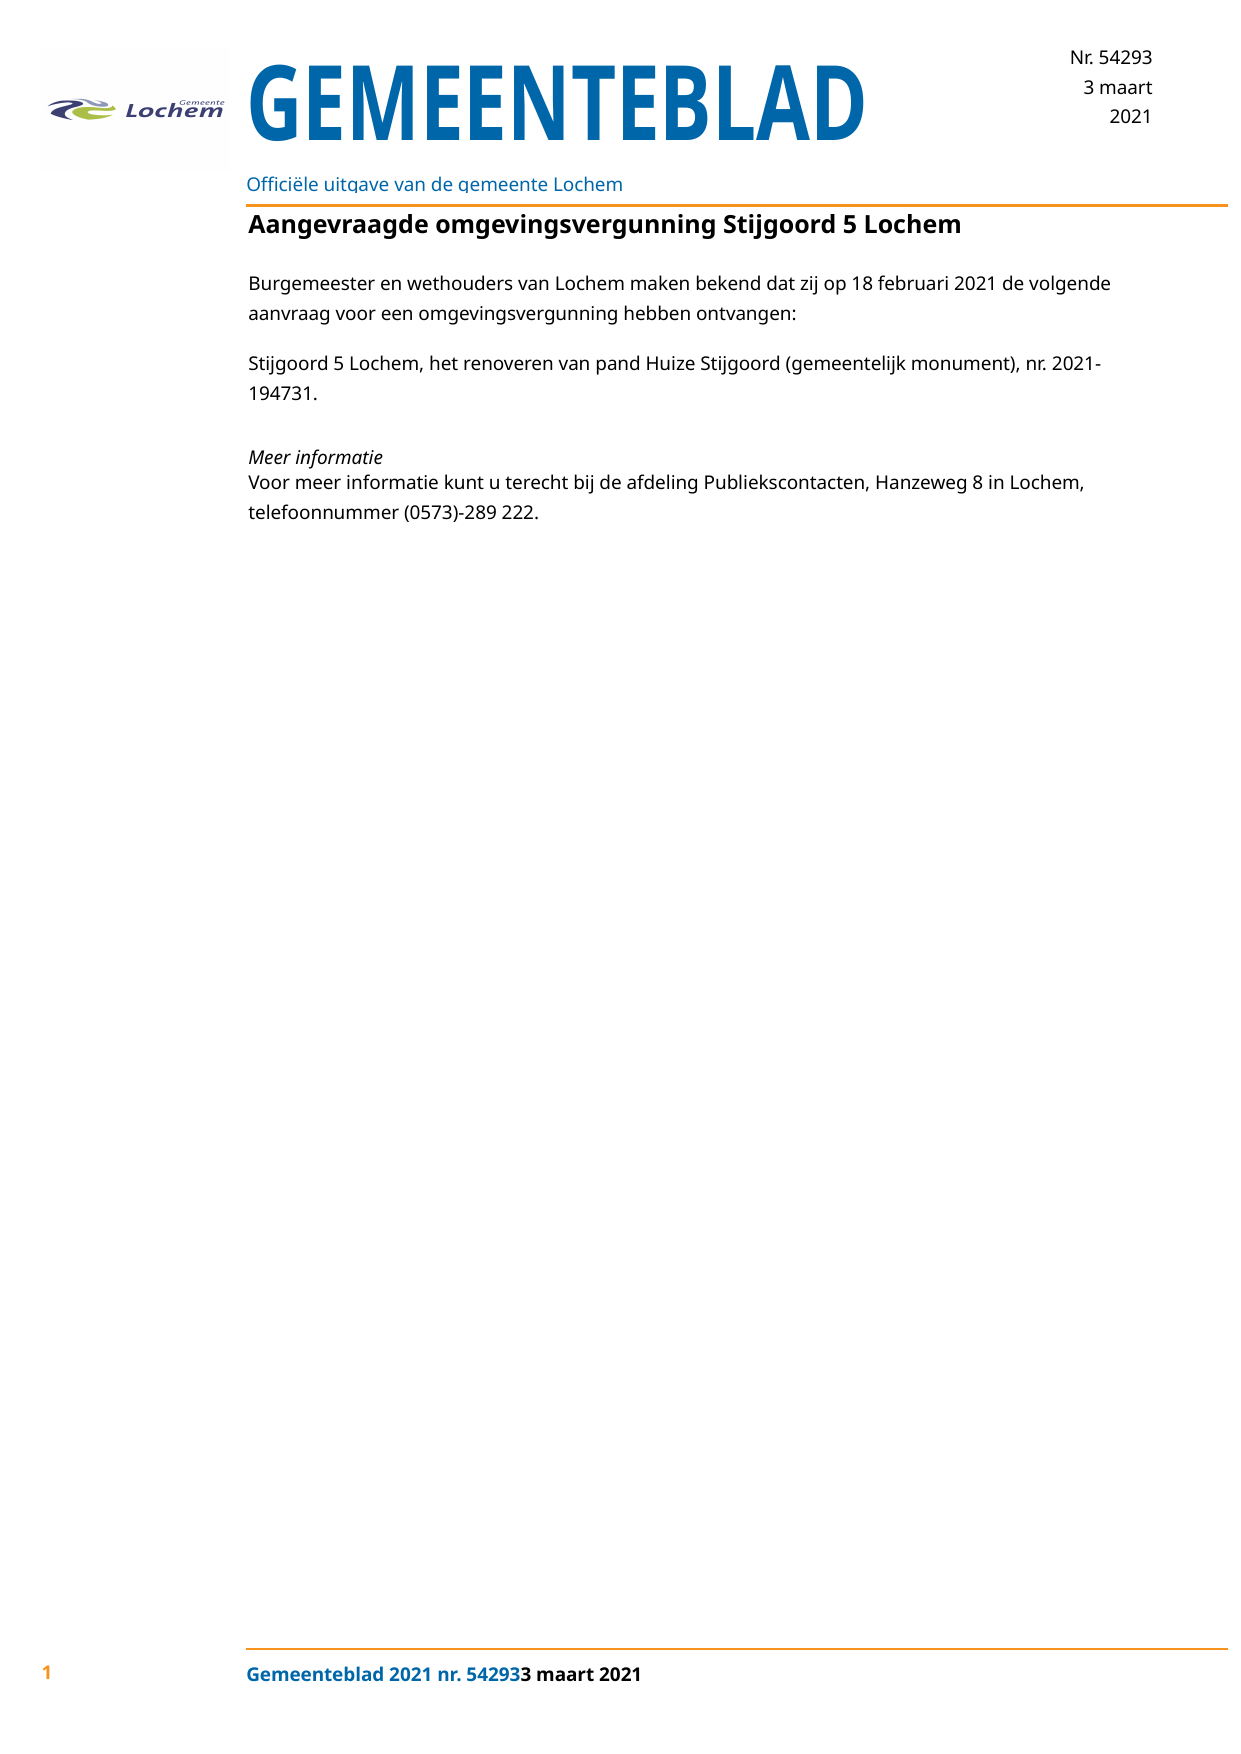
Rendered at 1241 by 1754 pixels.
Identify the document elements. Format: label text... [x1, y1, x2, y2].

text Meer informatie [248, 444, 1152, 469]
text Burgemeester en wethouders van Lochem maken bekend dat zij op 18 februari 2021 de volgende aanvraag voor een omgevingsvergunning hebben ontvangen: [248, 270, 1152, 326]
text Stijgoord 5 Lochem, het renoveren van pand Huize Stijgoord (gemeentelijk monument), nr. 2021-194731. [248, 350, 1152, 406]
picture [41, 47, 231, 172]
text Aangevraagde omgevingsvergunning Stijgoord 5 Lochem [248, 207, 1152, 241]
text Voor meer informatie kunt u terecht bij de afdeling Publiekscontacten, Hanzeweg 8 in Lochem, telefoonnummer (0573)-289 222. [248, 469, 1152, 525]
